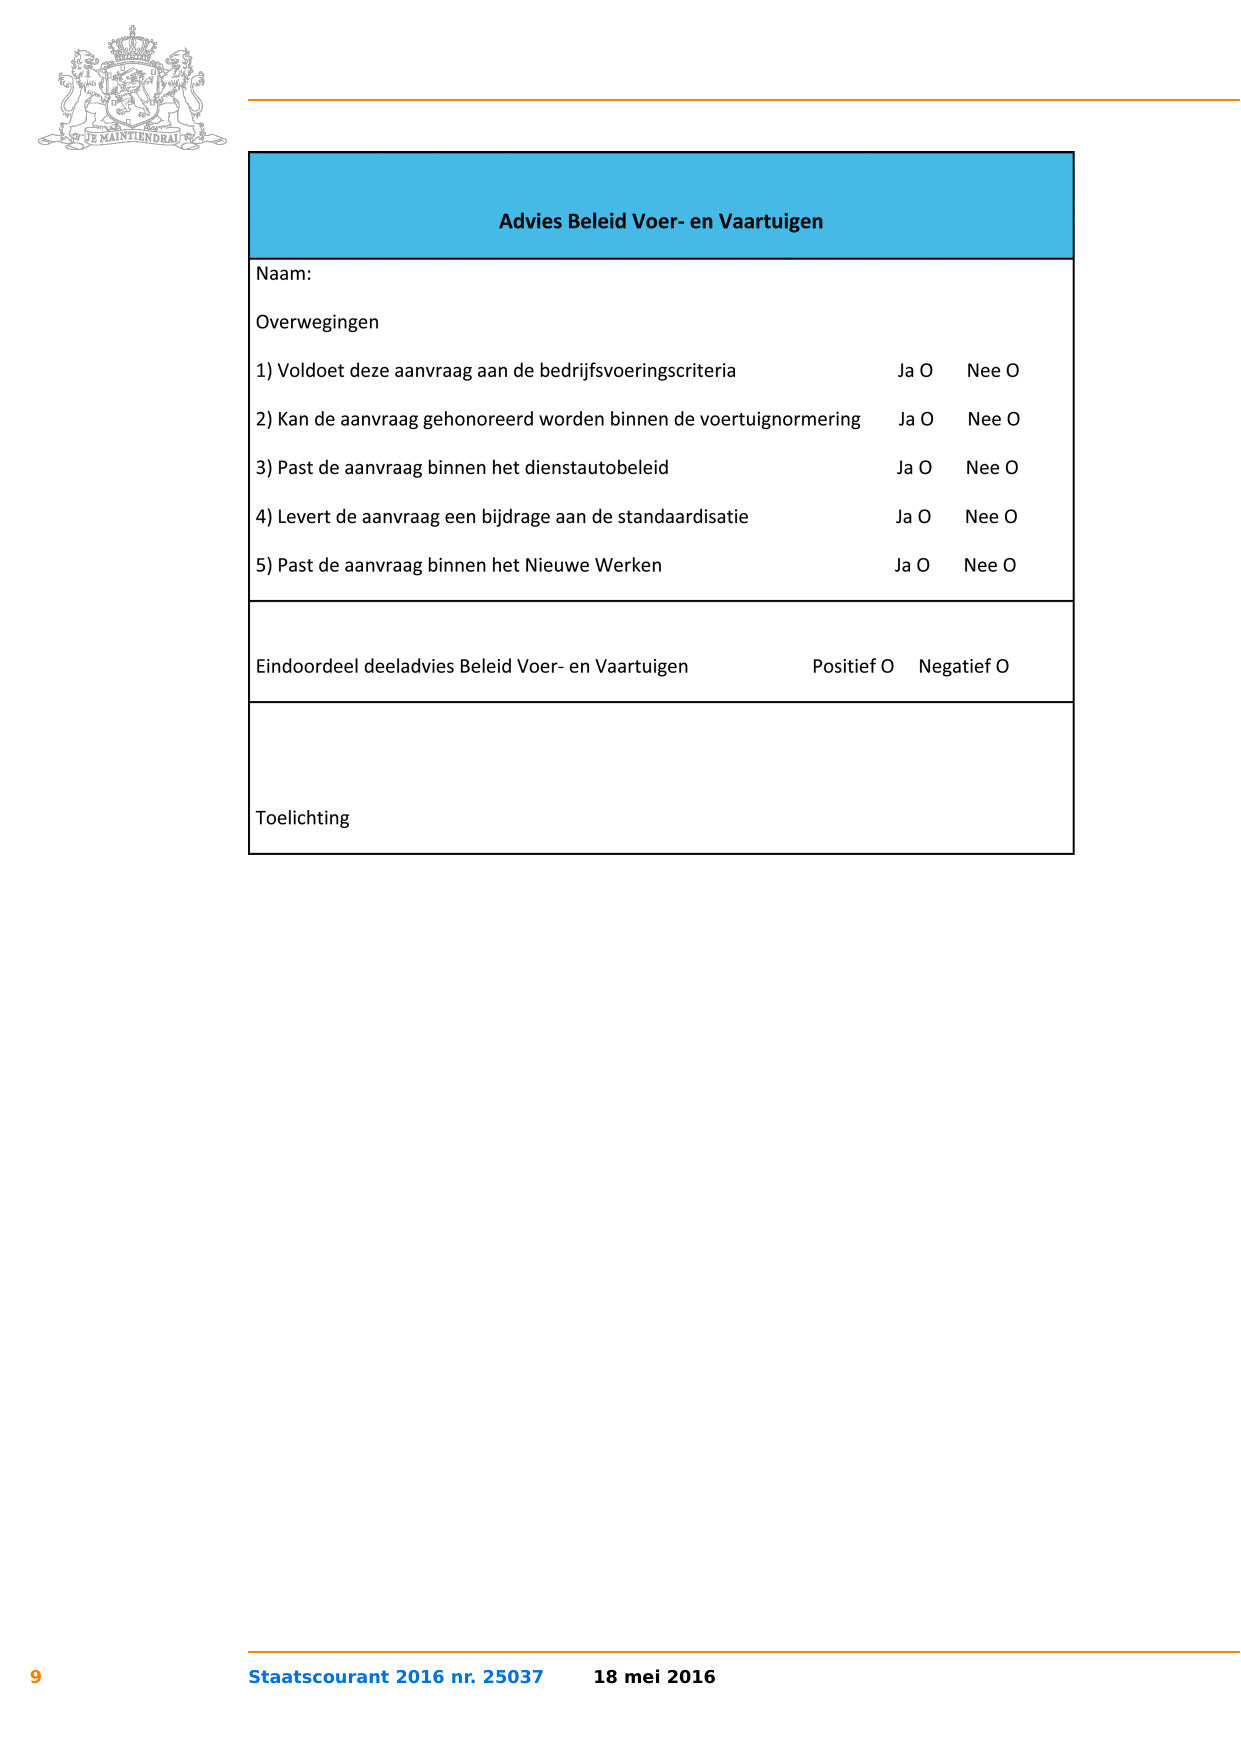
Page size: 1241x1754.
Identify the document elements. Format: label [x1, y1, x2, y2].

picture [38, 25, 227, 150]
picture [248, 151, 1075, 855]
